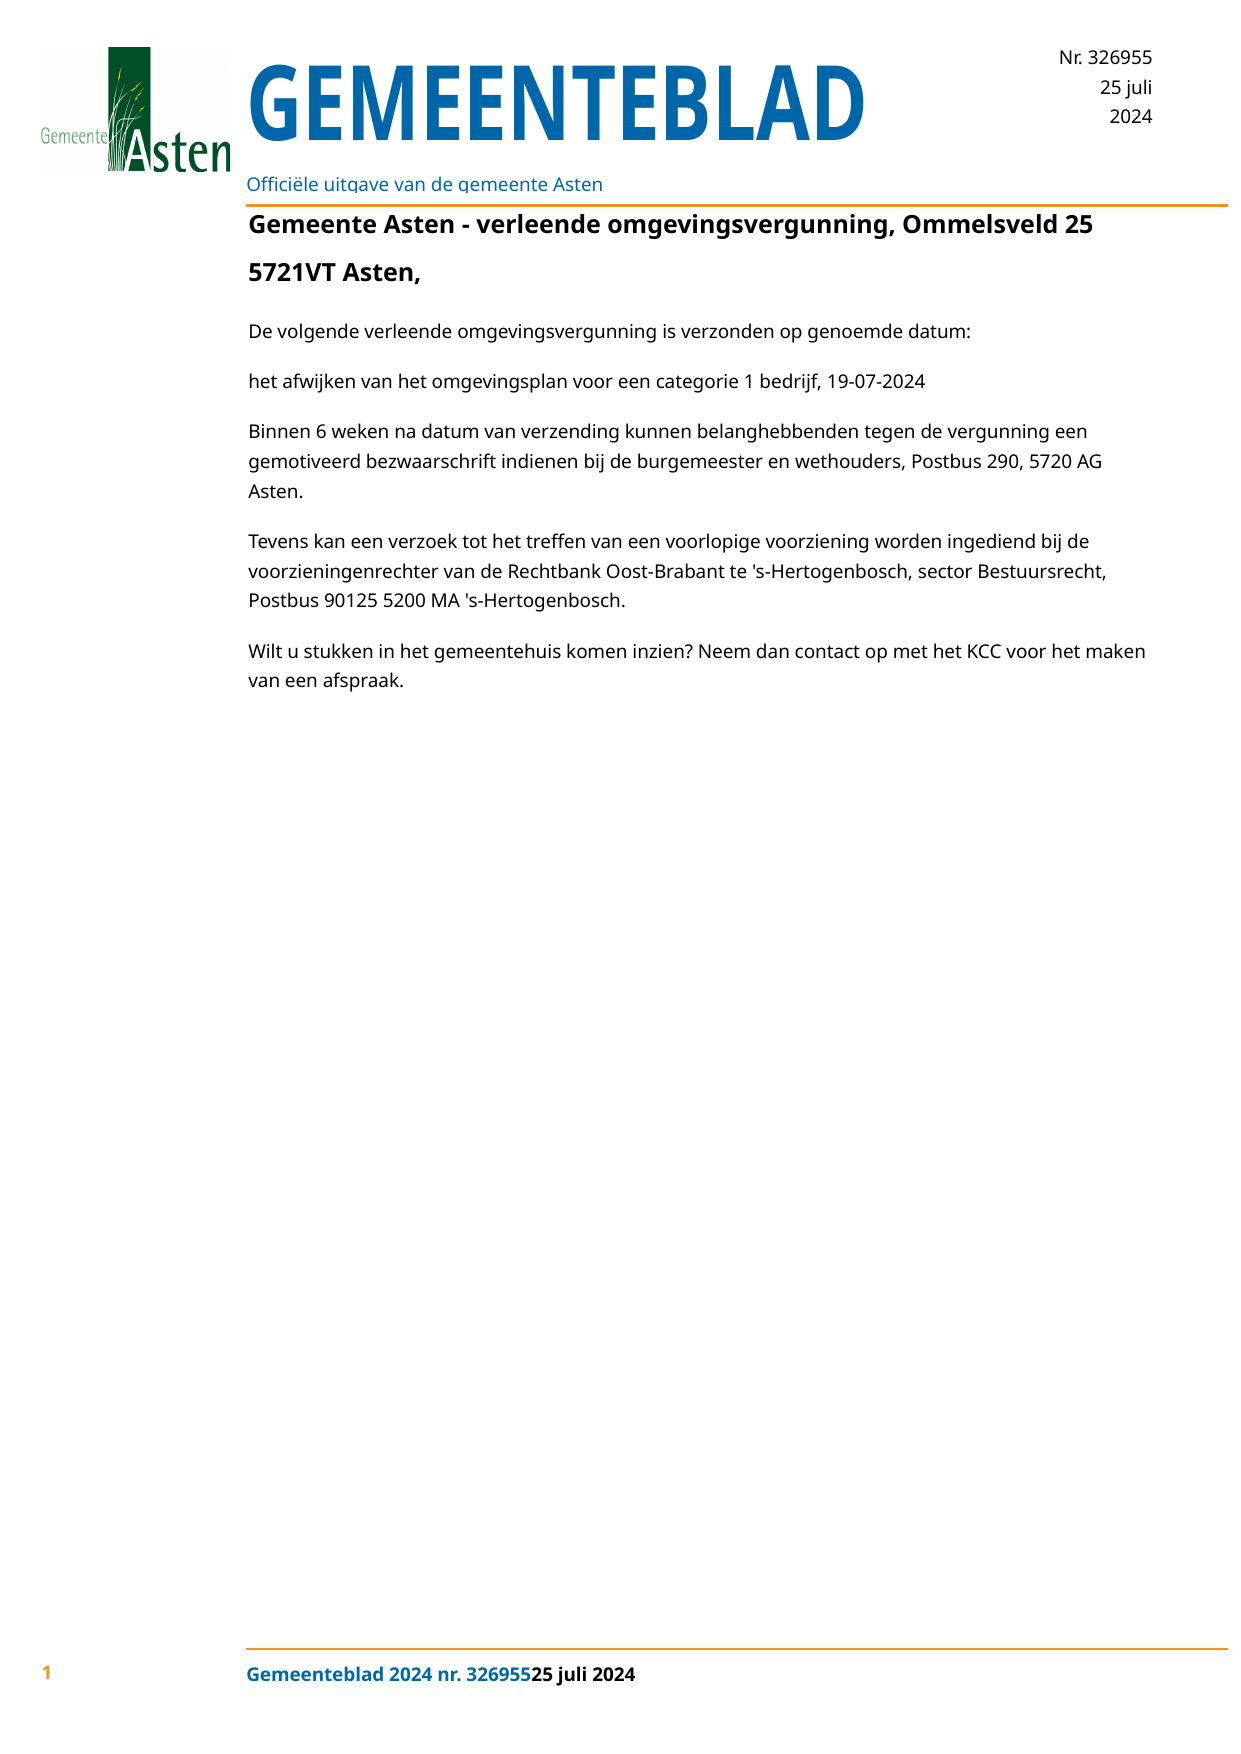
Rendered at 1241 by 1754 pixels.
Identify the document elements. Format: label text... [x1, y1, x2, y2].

text Wilt u stukken in het gemeentehuis komen inzien? Neem dan contact op met het KCC voor het maken van een afspraak. [248, 638, 1152, 693]
text het afwijken van het omgevingsplan voor een categorie 1 bedrijf, 19-07-2024 [248, 368, 1152, 394]
text Binnen 6 weken na datum van verzending kunnen belanghebbenden tegen de vergunning een gemotiveerd bezwaarschrift indienen bij de burgemeester en wethouders, Postbus 290, 5720 AG Asten. [248, 419, 1152, 504]
text De volgende verleende omgevingsvergunning is verzonden op genoemde datum: [248, 318, 1152, 344]
picture [41, 47, 231, 172]
text Gemeente Asten - verleende omgevingsvergunning, Ommelsveld 25 5721VT Asten, [248, 207, 1152, 288]
text Tevens kan een verzoek tot het treffen van een voorlopige voorziening worden ingediend bij de voorzieningenrechter van de Rechtbank Oost-Brabant te 's-Hertogenbosch, sector Bestuursrecht, Postbus 90125 5200 MA 's-Hertogenbosch. [248, 528, 1152, 613]
